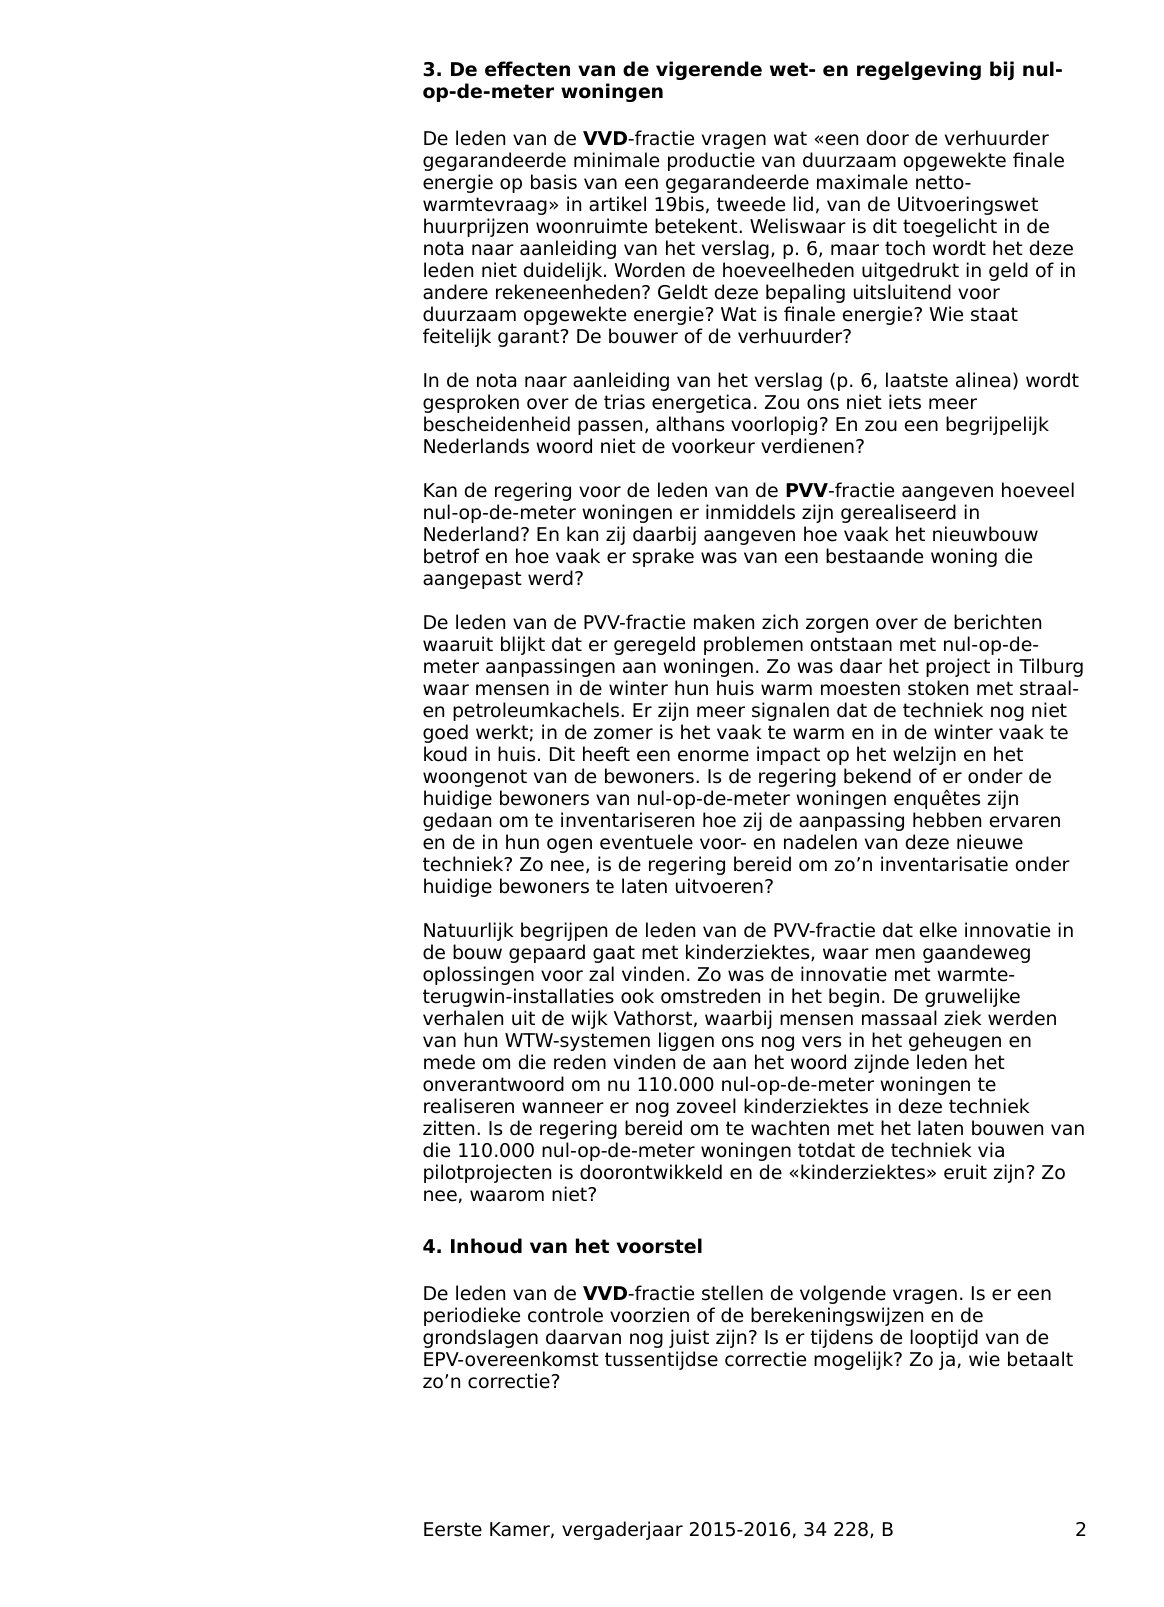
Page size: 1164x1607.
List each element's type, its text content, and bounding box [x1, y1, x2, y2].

text De leden van de PVV-fractie maken zich zorgen over de berichten waaruit blijkt dat er geregeld problemen ontstaan met nul-op-de-meter aanpassingen aan woningen. Zo was daar het project in Tilburg waar mensen in de winter hun huis warm moesten stoken met straal- en petroleumkachels. Er zijn meer signalen dat de techniek nog niet goed werkt; in de zomer is het vaak te warm en in de winter vaak te koud in huis. Dit heeft een enorme impact op het welzijn en het woongenot van de bewoners. Is de regering bekend of er onder de huidige bewoners van nul-op-de-meter woningen enquêtes zijn gedaan om te inventariseren hoe zij de aanpassing hebben ervaren en de in hun ogen eventuele voor- en nadelen van deze nieuwe techniek? Zo nee, is de regering bereid om zo’n inventarisatie onder huidige bewoners te laten uitvoeren? [422, 612, 1087, 898]
text In de nota naar aanleiding van het verslag (p. 6, laatste alinea) wordt gesproken over de trias energetica. Zou ons niet iets meer bescheidenheid passen, althans voorlopig? En zou een begrijpelijk Nederlands woord niet de voorkeur verdienen? [422, 370, 1087, 458]
text Natuurlijk begrijpen de leden van de PVV-fractie dat elke innovatie in de bouw gepaard gaat met kinderziektes, waar men gaandeweg oplossingen voor zal vinden. Zo was de innovatie met warmte-terugwin-installaties ook omstreden in het begin. De gruwelijke verhalen uit de wijk Vathorst, waarbij mensen massaal ziek werden van hun WTW-systemen liggen ons nog vers in het geheugen en mede om die reden vinden de aan het woord zijnde leden het onverantwoord om nu 110.000 nul-op-de-meter woningen te realiseren wanneer er nog zoveel kinderziektes in deze techniek zitten. Is de regering bereid om te wachten met het laten bouwen van die 110.000 nul-op-de-meter woningen totdat de techniek via pilotprojecten is doorontwikkeld en de «kinderziektes» eruit zijn? Zo nee, waarom niet? [422, 920, 1087, 1206]
text Kan de regering voor de leden van de PVV-fractie aangeven hoeveel nul-op-de-meter woningen er inmiddels zijn gerealiseerd in Nederland? En kan zij daarbij aangeven hoe vaak het nieuwbouw betrof en hoe vaak er sprake was van een bestaande woning die aangepast werd? [422, 480, 1087, 590]
subtitle 4. Inhoud van het voorstel [422, 1236, 1087, 1258]
text De leden van de VVD-fractie stellen de volgende vragen. Is er een periodieke controle voorzien of de berekeningswijzen en de grondslagen daarvan nog juist zijn? Is er tijdens de looptijd van de EPV-overeenkomst tussentijdse correctie mogelijk? Zo ja, wie betaalt zo’n correctie? [422, 1283, 1087, 1393]
subtitle 3. De effecten van de vigerende wet- en regelgeving bij nul-op-de-meter woningen [422, 59, 1087, 103]
text De leden van de VVD-fractie vragen wat «een door de verhuurder gegarandeerde minimale productie van duurzaam opgewekte finale energie op basis van een gegarandeerde maximale netto-warmtevraag» in artikel 19bis, tweede lid, van de Uitvoeringswet huurprijzen woonruimte betekent. Weliswaar is dit toegelicht in de nota naar aanleiding van het verslag, p. 6, maar toch wordt het deze leden niet duidelijk. Worden de hoeveelheden uitgedrukt in geld of in andere rekeneenheden? Geldt deze bepaling uitsluitend voor duurzaam opgewekte energie? Wat is finale energie? Wie staat feitelijk garant? De bouwer of de verhuurder? [422, 128, 1087, 348]
